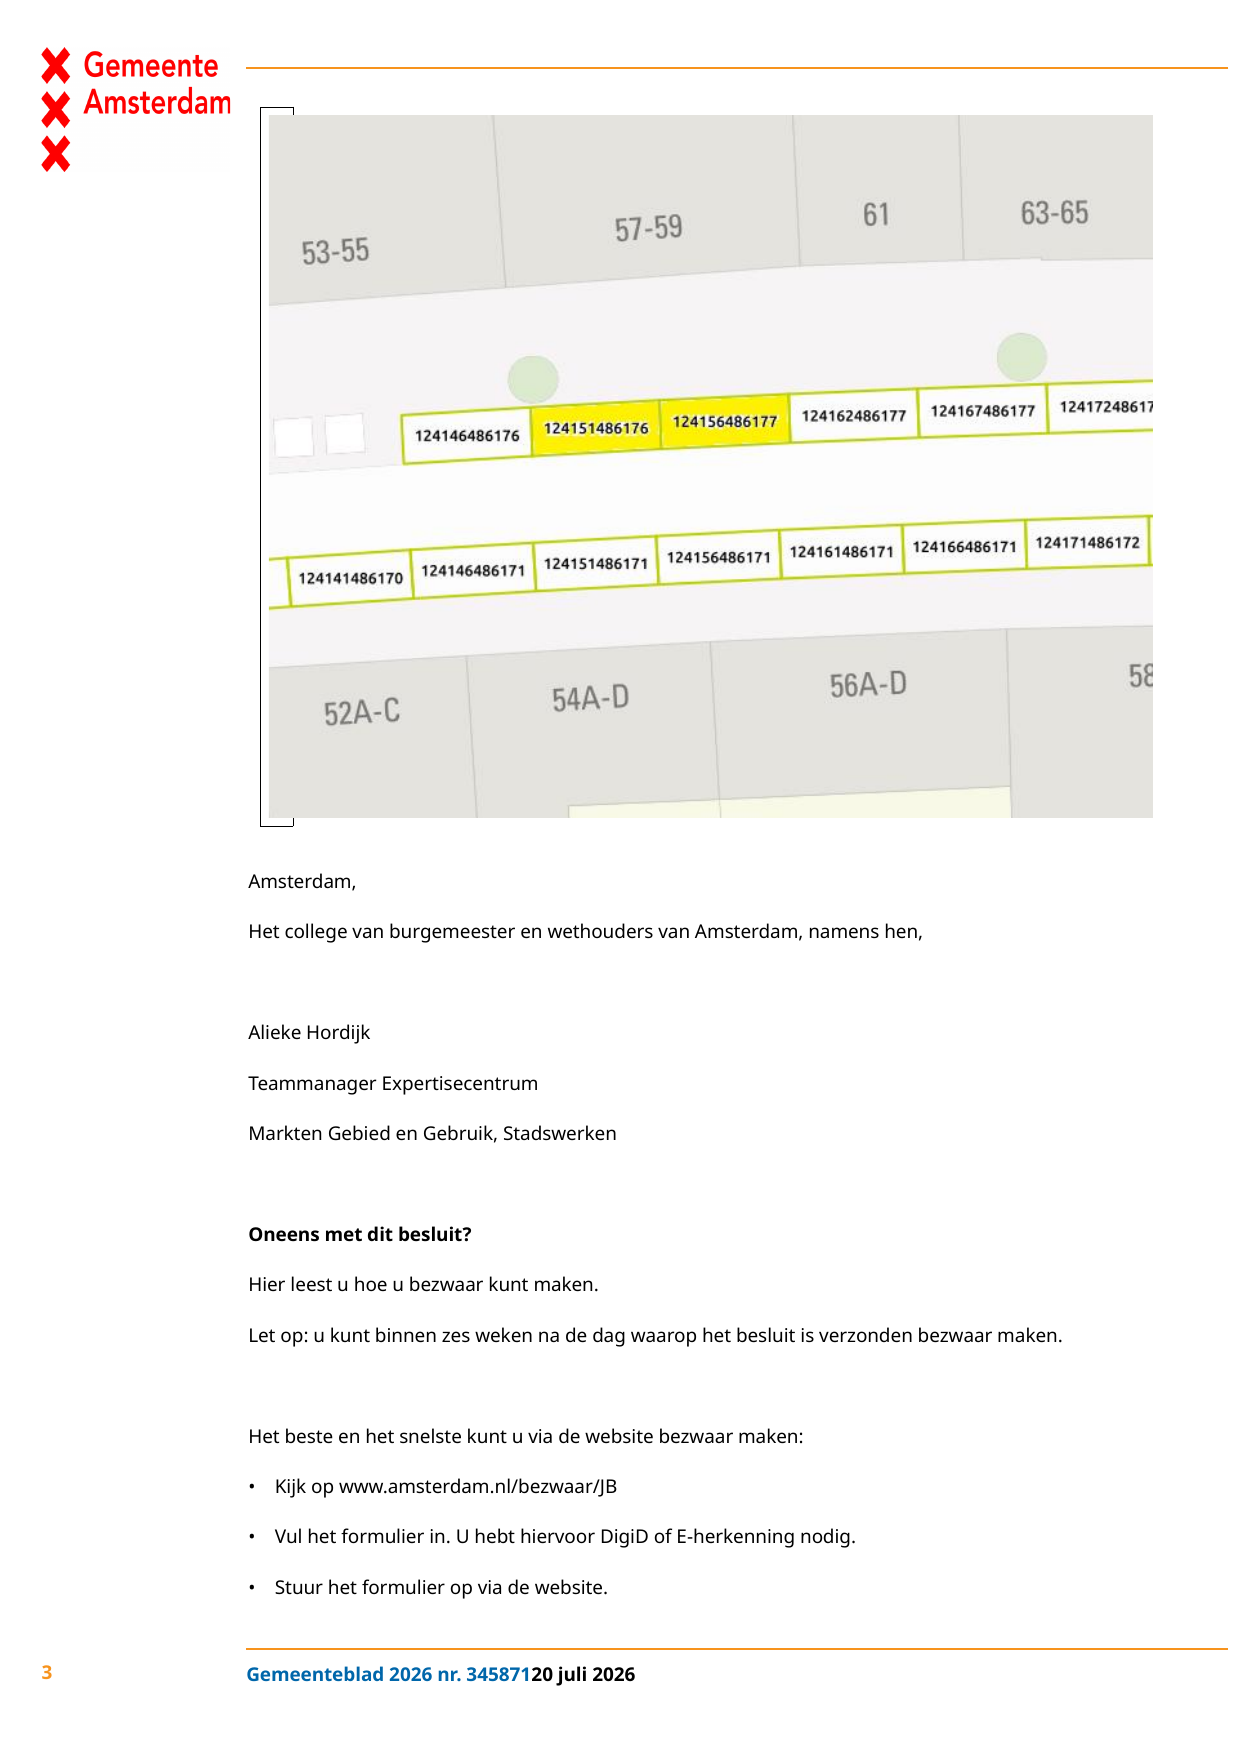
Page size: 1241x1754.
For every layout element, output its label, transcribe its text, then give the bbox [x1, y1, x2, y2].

text • Kijk op www.amsterdam.nl/bezwaar/JB [248, 1473, 1152, 1499]
text Teammanager Expertisecentrum [248, 1070, 1152, 1096]
picture [41, 47, 231, 172]
text Hier leest u hoe u bezwaar kunt maken. [248, 1272, 1152, 1297]
text Amsterdam, [248, 868, 1152, 894]
text Let op: u kunt binnen zes weken na de dag waarop het besluit is verzonden bezwaar maken. [248, 1322, 1152, 1348]
text Het beste en het snelste kunt u via de website bezwaar maken: [248, 1423, 1152, 1449]
text Het college van burgemeester en wethouders van Amsterdam, namens hen, [248, 919, 1152, 944]
text Markten Gebied en Gebruik, Stadswerken [248, 1120, 1152, 1146]
text • Vul het formulier in. U hebt hiervoor DigiD of E-herkenning nodig. [248, 1524, 1152, 1549]
text Alieke Hordijk [248, 1019, 1152, 1045]
text • Stuur het formulier op via de website. [248, 1574, 1152, 1600]
picture [268, 115, 1153, 818]
text Oneens met dit besluit? [248, 1221, 1152, 1247]
